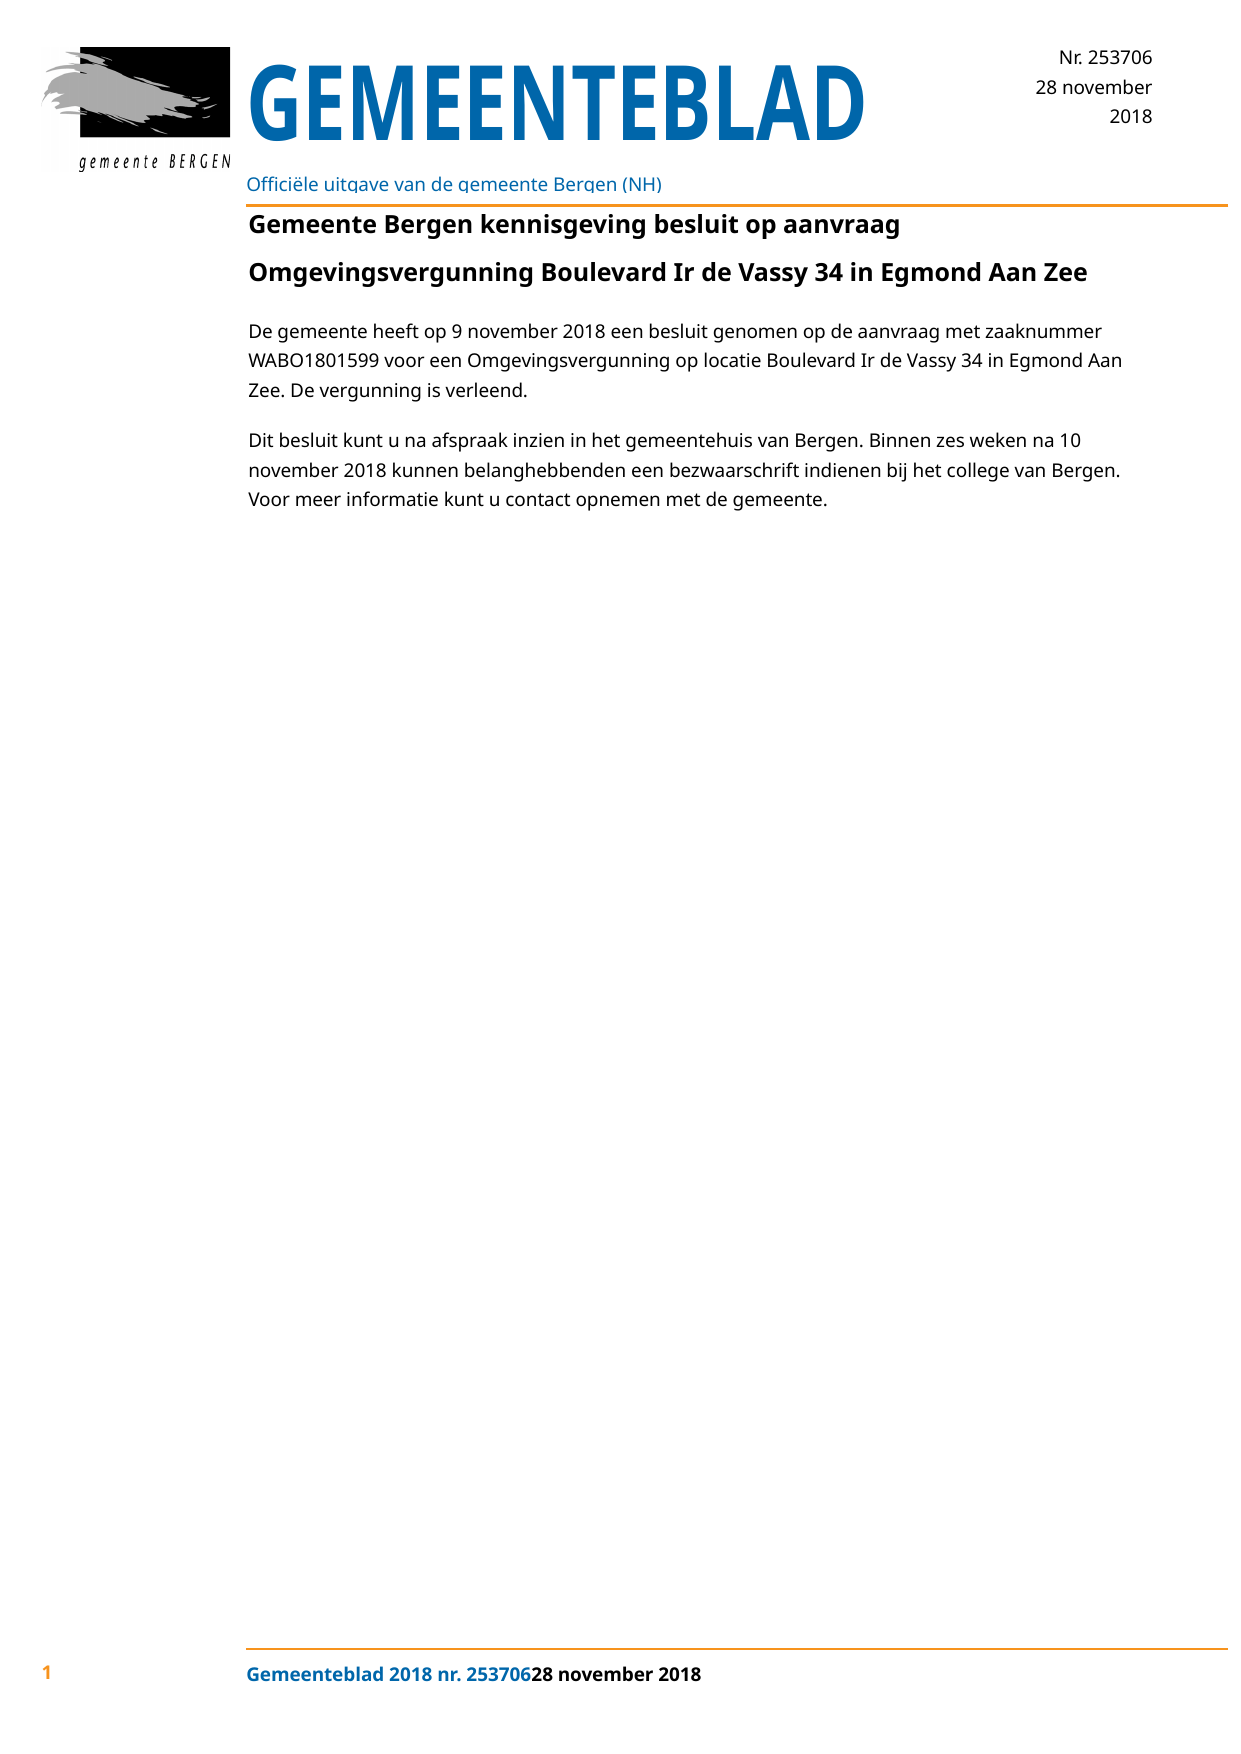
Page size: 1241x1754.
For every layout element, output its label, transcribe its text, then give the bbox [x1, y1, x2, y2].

text De gemeente heeft op 9 november 2018 een besluit genomen op de aanvraag met zaaknummer WABO1801599 voor een Omgevingsvergunning op locatie Boulevard Ir de Vassy 34 in Egmond Aan Zee. De vergunning is verleend. [248, 318, 1152, 403]
text Dit besluit kunt u na afspraak inzien in het gemeentehuis van Bergen. Binnen zes weken na 10 november 2018 kunnen belanghebbenden een bezwaarschrift indienen bij het college van Bergen. Voor meer informatie kunt u contact opnemen met de gemeente. [248, 427, 1152, 512]
text Gemeente Bergen kennisgeving besluit op aanvraag Omgevingsvergunning Boulevard Ir de Vassy 34 in Egmond Aan Zee [248, 207, 1152, 288]
picture [41, 47, 231, 172]
